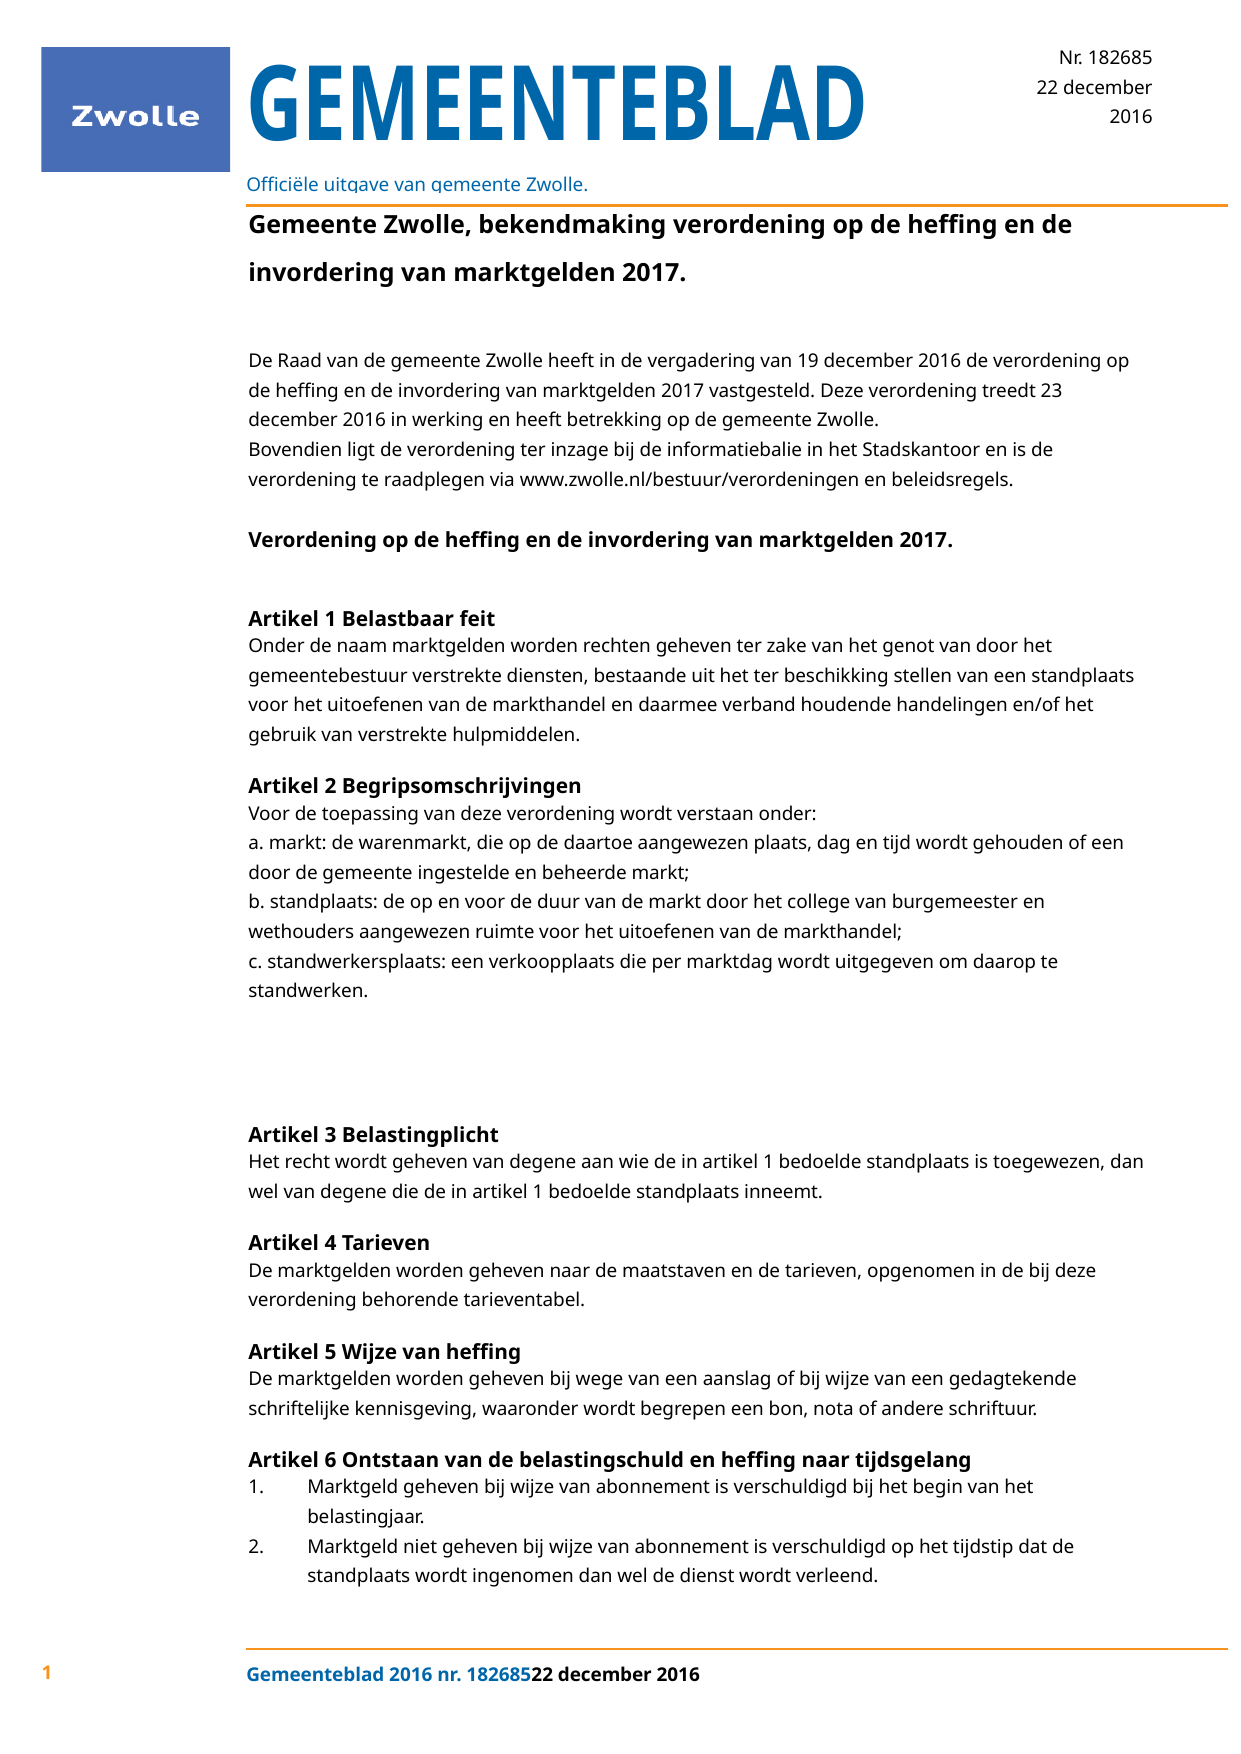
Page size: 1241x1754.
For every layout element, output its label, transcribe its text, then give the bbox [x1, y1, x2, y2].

text Onder de naam marktgelden worden rechten geheven ter zake van het genot van door het gemeentebestuur verstrekte diensten, bestaande uit het ter beschikking stellen van een standplaats voor het uitoefenen van de markthandel en daarmee verband houdende handelingen en/of het gebruik van verstrekte hulpmiddelen. [248, 632, 1152, 747]
picture [41, 47, 231, 172]
text Artikel 2 Begripsomschrijvingen [248, 771, 1152, 800]
text Gemeente Zwolle, bekendmaking verordening op de heffing en de invordering van marktgelden 2017. [248, 207, 1152, 288]
text a. markt: de warenmarkt, die op de daartoe aangewezen plaats, dag en tijd wordt gehouden of een door de gemeente ingestelde en beheerde markt; [248, 829, 1152, 885]
text Voor de toepassing van deze verordening wordt verstaan onder: [248, 800, 1152, 826]
text Het recht wordt geheven van degene aan wie de in artikel 1 bedoelde standplaats is toegewezen, dan wel van degene die de in artikel 1 bedoelde standplaats inneemt. [248, 1148, 1152, 1204]
text Artikel 1 Belastbaar feit [248, 604, 1152, 632]
text c. standwerkersplaats: een verkoopplaats die per marktdag wordt uitgegeven om daarop te standwerken. [248, 948, 1152, 1003]
text De marktgelden worden geheven naar de maatstaven en de tarieven, opgenomen in de bij deze verordening behorende tarieventabel. [248, 1257, 1152, 1312]
text De marktgelden worden geheven bij wege van een aanslag of bij wijze van een gedagtekende schriftelijke kennisgeving, waaronder wordt begrepen een bon, nota of andere schriftuur. [248, 1365, 1152, 1421]
text Artikel 3 Belastingplicht [248, 1120, 1152, 1148]
text Artikel 6 Ontstaan van de belastingschuld en heffing naar tijdsgelang [248, 1445, 1152, 1474]
list Marktgeld geheven bij wijze van abonnement is verschuldigd bij het begin van het belastingjaar. [248, 1474, 1152, 1529]
text Artikel 5 Wijze van heffing [248, 1337, 1152, 1365]
text Bovendien ligt de verordening ter inzage bij de informatiebalie in het Stadskantoor en is de verordening te raadplegen via www.zwolle.nl/bestuur/verordeningen en beleidsregels. [248, 436, 1152, 492]
text Artikel 4 Tarieven [248, 1228, 1152, 1257]
text Verordening op de heffing en de invordering van marktgelden 2017. [248, 525, 1152, 553]
text b. standplaats: de op en voor de duur van de markt door het college van burgemeester en wethouders aangewezen ruimte voor het uitoefenen van de markthandel; [248, 889, 1152, 944]
text De Raad van de gemeente Zwolle heeft in de vergadering van 19 december 2016 de verordening op de heffing en de invordering van marktgelden 2017 vastgesteld. Deze verordening treedt 23 december 2016 in werking en heeft betrekking op de gemeente Zwolle. [248, 347, 1152, 432]
list Marktgeld niet geheven bij wijze van abonnement is verschuldigd op het tijdstip dat de standplaats wordt ingenomen dan wel de dienst wordt verleend. [248, 1533, 1152, 1588]
